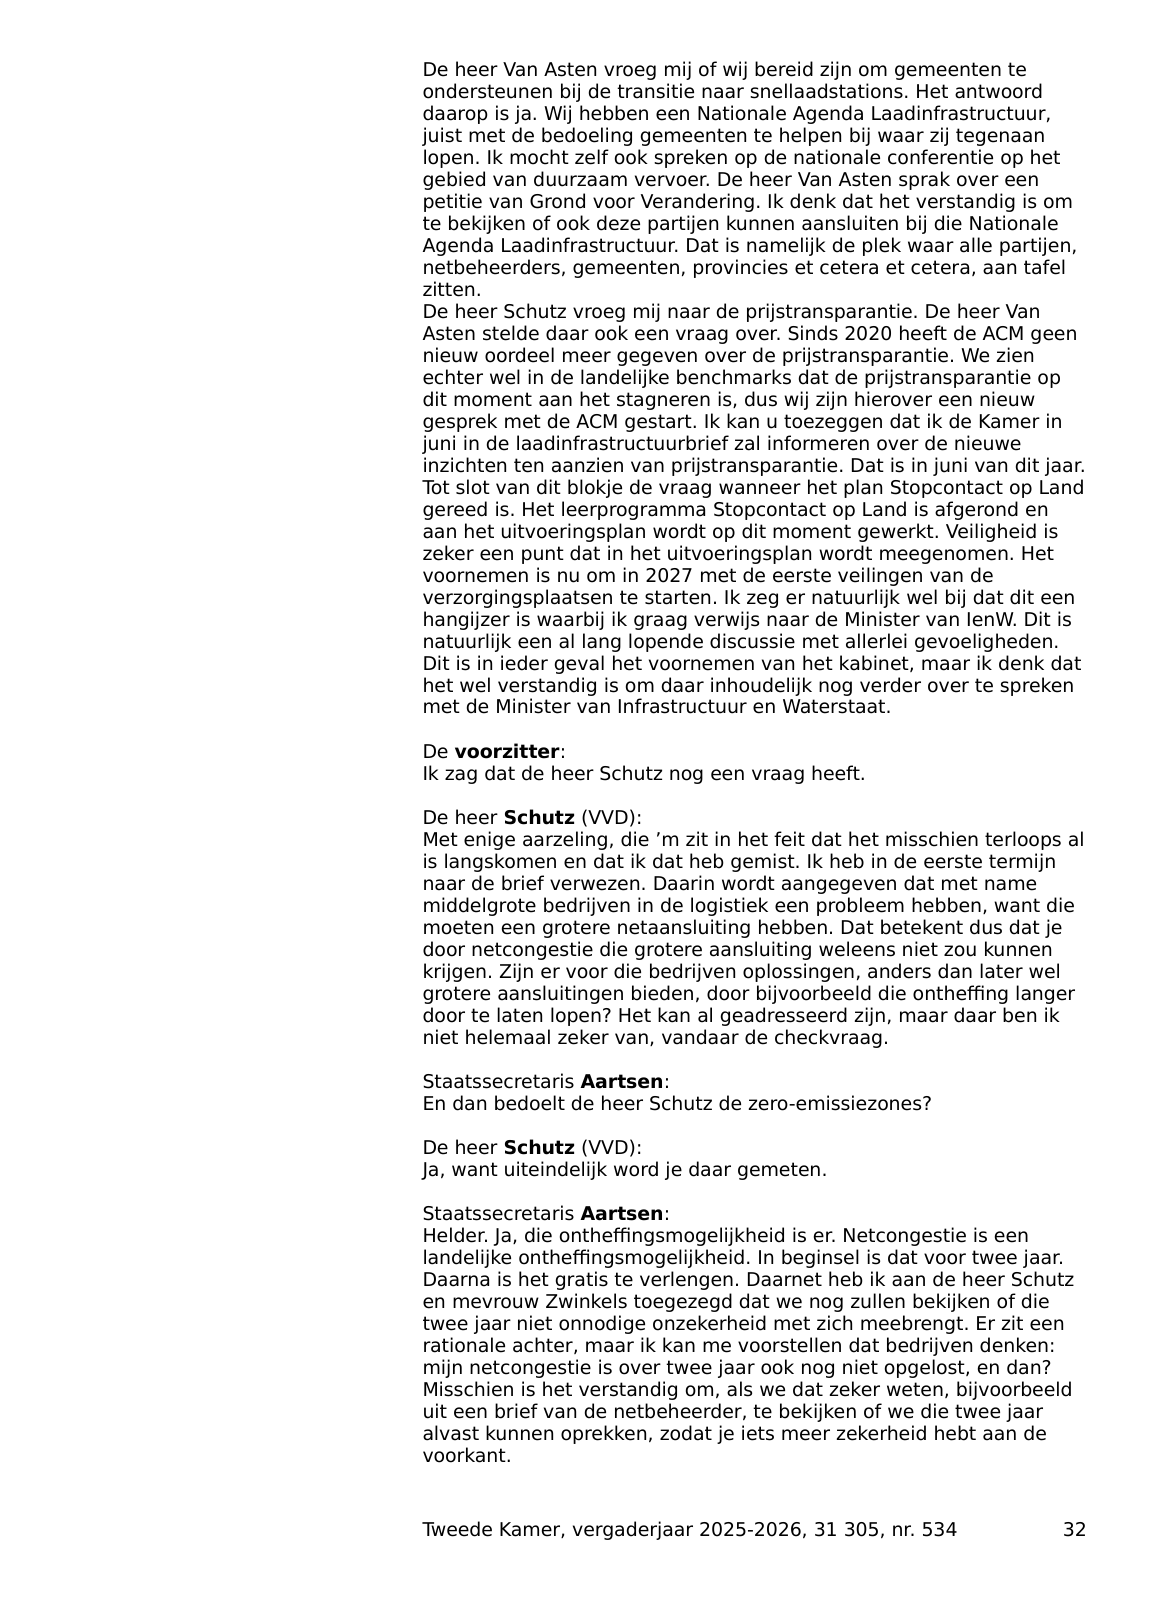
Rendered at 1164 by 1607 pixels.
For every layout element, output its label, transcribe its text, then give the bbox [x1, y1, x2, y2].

text Ik zag dat de heer Schutz nog een vraag heeft. [422, 763, 1087, 784]
text De voorzitter: [422, 741, 1087, 763]
text Staatssecretaris Aartsen: [422, 1071, 1087, 1093]
text De heer Schutz vroeg mij naar de prijstransparantie. De heer Van Asten stelde daar ook een vraag over. Sinds 2020 heeft de ACM geen nieuw oordeel meer gegeven over de prijstransparantie. We zien echter wel in de landelijke benchmarks dat de prijstransparantie op dit moment aan het stagneren is, dus wij zijn hierover een nieuw gesprek met de ACM gestart. Ik kan u toezeggen dat ik de Kamer in juni in de laadinfrastructuurbrief zal informeren over de nieuwe inzichten ten aanzien van prijstransparantie. Dat is in juni van dit jaar. [422, 301, 1087, 477]
text De heer Schutz (VVD): [422, 1137, 1087, 1159]
text Helder. Ja, die ontheffingsmogelijkheid is er. Netcongestie is een landelijke ontheffingsmogelijkheid. In beginsel is dat voor twee jaar. Daarna is het gratis te verlengen. Daarnet heb ik aan de heer Schutz en mevrouw Zwinkels toegezegd dat we nog zullen bekijken of die twee jaar niet onnodige onzekerheid met zich meebrengt. Er zit een rationale achter, maar ik kan me voorstellen dat bedrijven denken: mijn netcongestie is over twee jaar ook nog niet opgelost, en dan? Misschien is het verstandig om, als we dat zeker weten, bijvoorbeeld uit een brief van de netbeheerder, te bekijken of we die twee jaar alvast kunnen oprekken, zodat je iets meer zekerheid hebt aan de voorkant. [422, 1225, 1087, 1467]
text Staatssecretaris Aartsen: [422, 1203, 1087, 1225]
text Ja, want uiteindelijk word je daar gemeten. [422, 1159, 1087, 1181]
text En dan bedoelt de heer Schutz de zero-emissiezones? [422, 1093, 1087, 1115]
text Tot slot van dit blokje de vraag wanneer het plan Stopcontact op Land gereed is. Het leerprogramma Stopcontact op Land is afgerond en aan het uitvoeringsplan wordt op dit moment gewerkt. Veiligheid is zeker een punt dat in het uitvoeringsplan wordt meegenomen. Het voornemen is nu om in 2027 met de eerste veilingen van de verzorgingsplaatsen te starten. Ik zeg er natuurlijk wel bij dat dit een hangijzer is waarbij ik graag verwijs naar de Minister van IenW. Dit is natuurlijk een al lang lopende discussie met allerlei gevoeligheden. Dit is in ieder geval het voornemen van het kabinet, maar ik denk dat het wel verstandig is om daar inhoudelijk nog verder over te spreken met de Minister van Infrastructuur en Waterstaat. [422, 477, 1087, 718]
text De heer Van Asten vroeg mij of wij bereid zijn om gemeenten te ondersteunen bij de transitie naar snellaadstations. Het antwoord daarop is ja. Wij hebben een Nationale Agenda Laadinfrastructuur, juist met de bedoeling gemeenten te helpen bij waar zij tegenaan lopen. Ik mocht zelf ook spreken op de nationale conferentie op het gebied van duurzaam vervoer. De heer Van Asten sprak over een petitie van Grond voor Verandering. Ik denk dat het verstandig is om te bekijken of ook deze partijen kunnen aansluiten bij die Nationale Agenda Laadinfrastructuur. Dat is namelijk de plek waar alle partijen, netbeheerders, gemeenten, provincies et cetera et cetera, aan tafel zitten. [422, 59, 1087, 301]
text Met enige aarzeling, die ’m zit in het feit dat het misschien terloops al is langskomen en dat ik dat heb gemist. Ik heb in de eerste termijn naar de brief verwezen. Daarin wordt aangegeven dat met name middelgrote bedrijven in de logistiek een probleem hebben, want die moeten een grotere netaansluiting hebben. Dat betekent dus dat je door netcongestie die grotere aansluiting weleens niet zou kunnen krijgen. Zijn er voor die bedrijven oplossingen, anders dan later wel grotere aansluitingen bieden, door bijvoorbeeld die ontheffing langer door te laten lopen? Het kan al geadresseerd zijn, maar daar ben ik niet helemaal zeker van, vandaar de checkvraag. [422, 829, 1087, 1048]
text De heer Schutz (VVD): [422, 807, 1087, 829]
